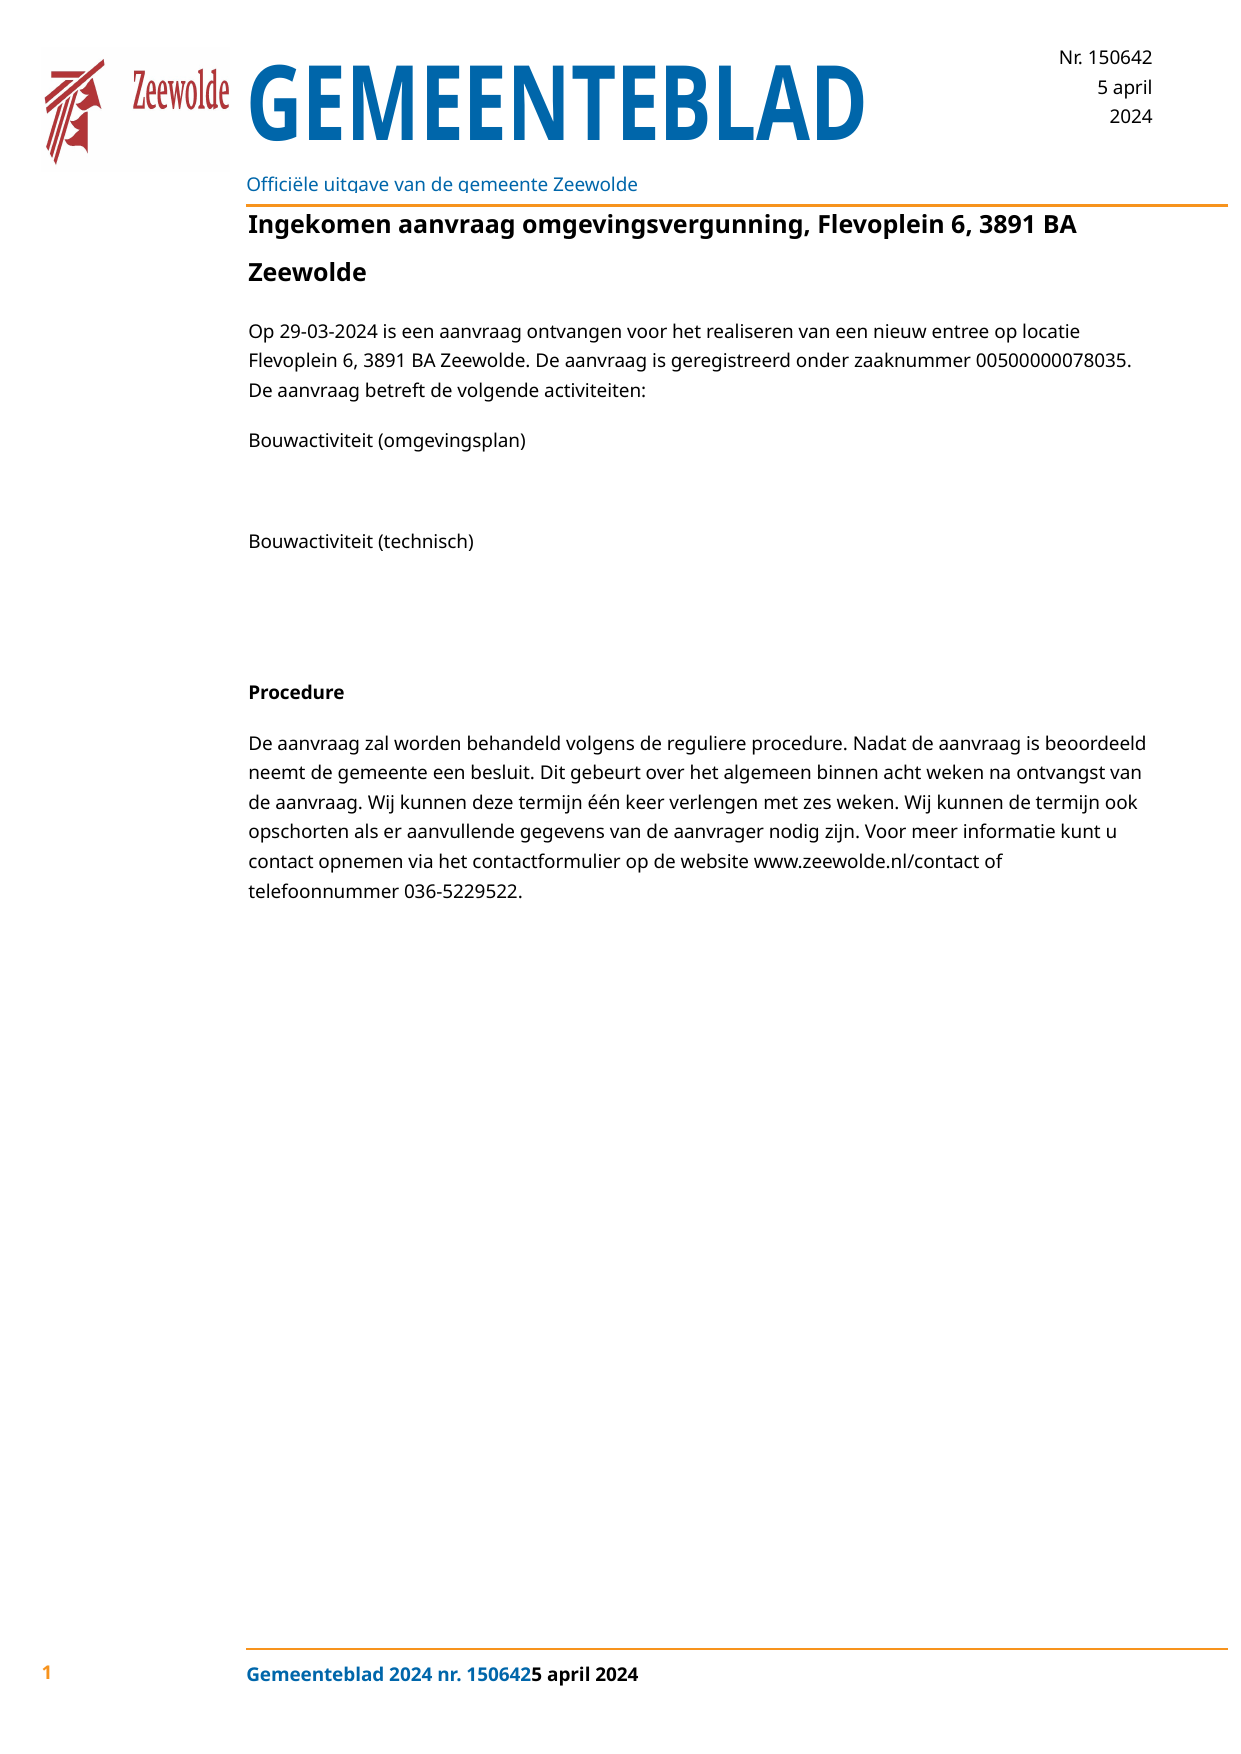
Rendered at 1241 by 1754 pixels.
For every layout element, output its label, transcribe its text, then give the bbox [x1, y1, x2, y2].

text Procedure [248, 679, 1152, 705]
text De aanvraag zal worden behandeld volgens de reguliere procedure. Nadat de aanvraag is beoordeeld neemt de gemeente een besluit. Dit gebeurt over het algemeen binnen acht weken na ontvangst van de aanvraag. Wij kunnen deze termijn één keer verlengen met zes weken. Wij kunnen de termijn ook opschorten als er aanvullende gegevens van de aanvrager nodig zijn. Voor meer informatie kunt u contact opnemen via het contactformulier op de website www.zeewolde.nl/contact of telefoonnummer 036-5229522. [248, 730, 1152, 904]
text Bouwactiviteit (omgevingsplan) [248, 427, 1152, 453]
picture [41, 47, 231, 172]
text Bouwactiviteit (technisch) [248, 528, 1152, 554]
text Ingekomen aanvraag omgevingsvergunning, Flevoplein 6, 3891 BA Zeewolde [248, 207, 1152, 288]
text Op 29-03-2024 is een aanvraag ontvangen voor het realiseren van een nieuw entree op locatie Flevoplein 6, 3891 BA Zeewolde. De aanvraag is geregistreerd onder zaaknummer 00500000078035. De aanvraag betreft de volgende activiteiten: [248, 318, 1152, 403]
